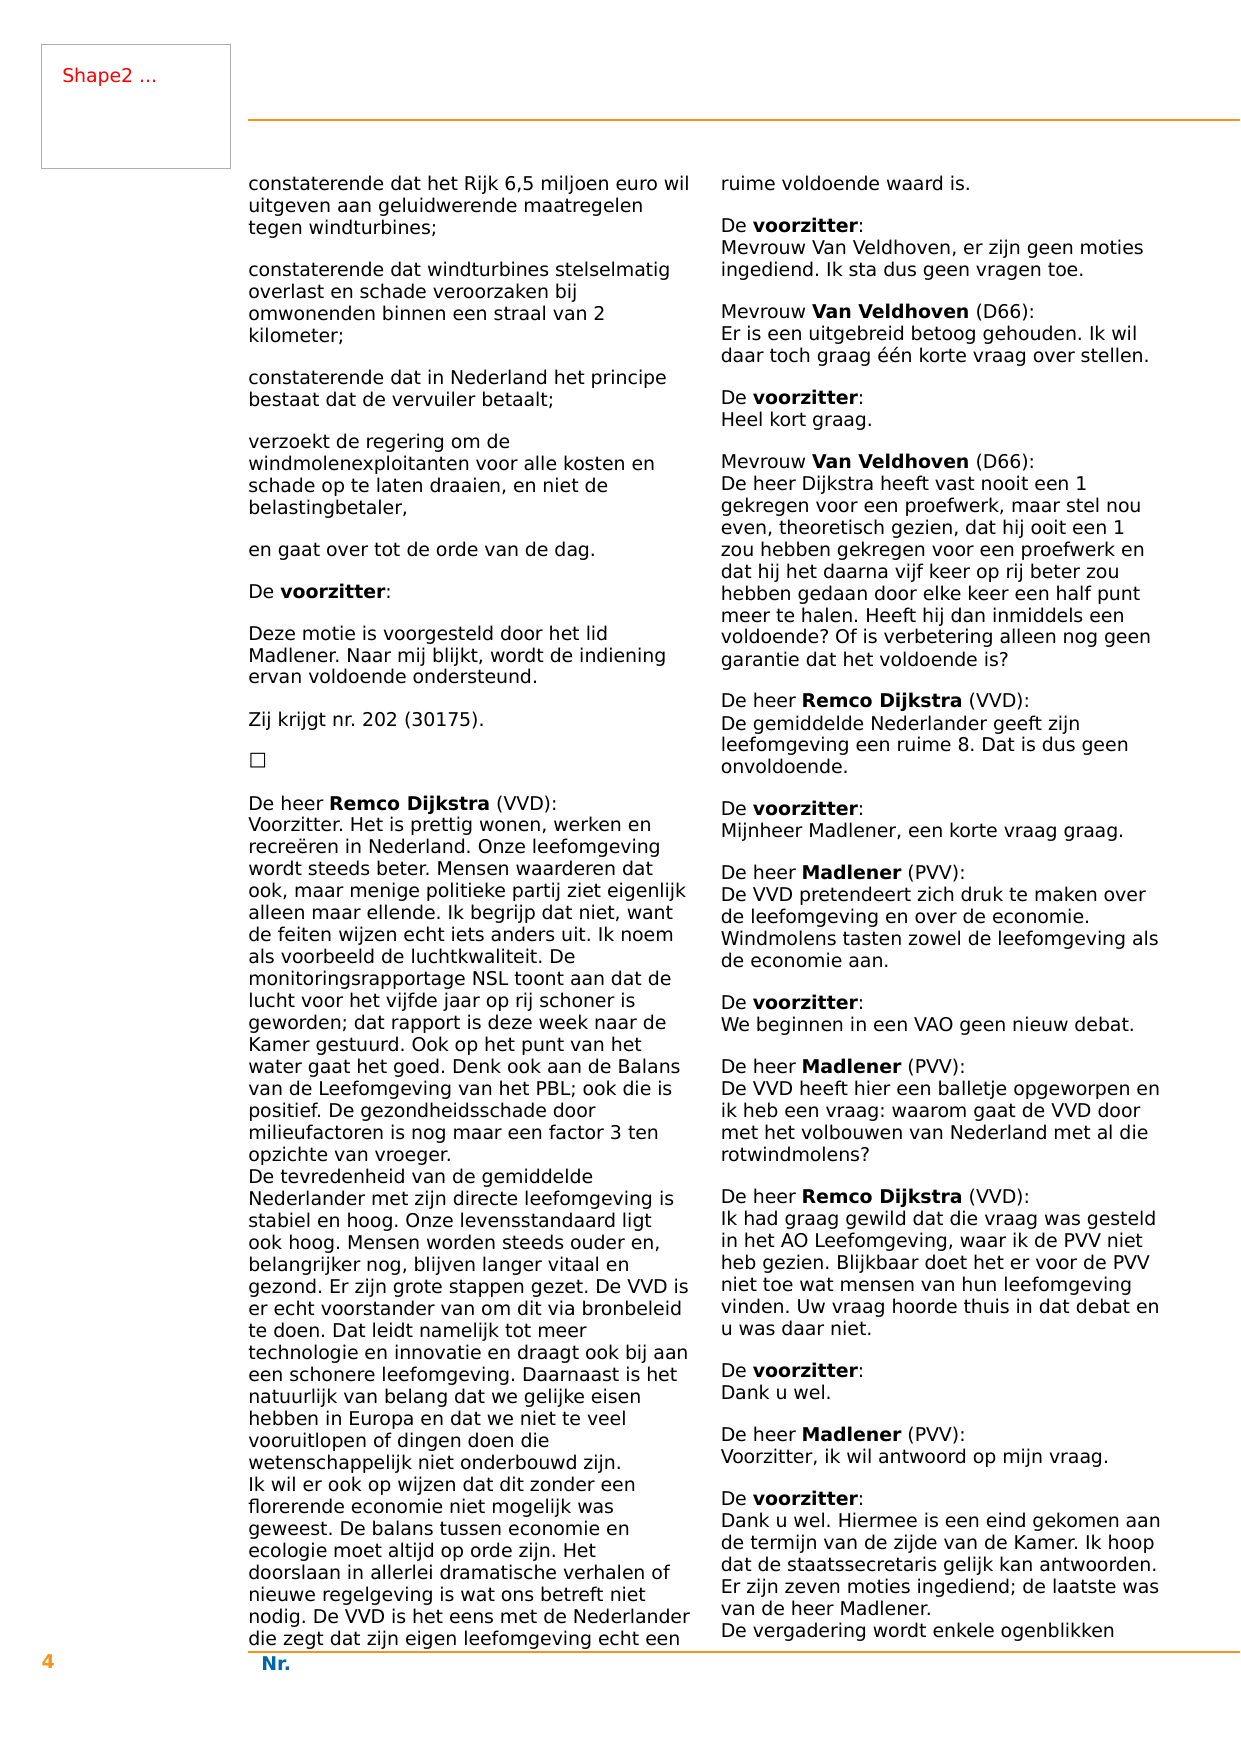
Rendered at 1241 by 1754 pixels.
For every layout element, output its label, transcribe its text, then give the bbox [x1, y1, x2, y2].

text De voorzitter: [721, 215, 1163, 237]
text De gemiddelde Nederlander geeft zijn leefomgeving een ruime 8. Dat is dus geen onvoldoende. [721, 712, 1163, 778]
text Dank u wel. [721, 1382, 1163, 1404]
text Mevrouw Van Veldhoven, er zijn geen moties ingediend. Ik sta dus geen vragen toe. [721, 237, 1163, 281]
text Dank u wel. Hiermee is een eind gekomen aan de termijn van de zijde van de Kamer. Ik hoop dat de staatssecretaris gelijk kan antwoorden. Er zijn zeven moties ingediend; de laatste was van de heer Madlener. [721, 1510, 1163, 1620]
text Voorzitter, ik wil antwoord op mijn vraag. [721, 1446, 1163, 1468]
text Voorzitter. Het is prettig wonen, werken en recreëren in Nederland. Onze leefomgeving wordt steeds beter. Mensen waarderen dat ook, maar menige politieke partij ziet eigenlijk alleen maar ellende. Ik begrijp dat niet, want de feiten wijzen echt iets anders uit. Ik noem als voorbeeld de luchtkwaliteit. De monitoringsrapportage NSL toont aan dat de lucht voor het vijfde jaar op rij schoner is geworden; dat rapport is deze week naar de Kamer gestuurd. Ook op het punt van het water gaat het goed. Denk ook aan de Balans van de Leefomgeving van het PBL; ook die is positief. De gezondheidsschade door milieufactoren is nog maar een factor 3 ten opzichte van vroeger. [248, 814, 691, 1166]
text De VVD pretendeert zich druk te maken over de leefomgeving en over de economie. Windmolens tasten zowel de leefomgeving als de economie aan. [721, 884, 1163, 972]
text Ik wil er ook op wijzen dat dit zonder een florerende economie niet mogelijk was geweest. De balans tussen economie en ecologie moet altijd op orde zijn. Het doorslaan in allerlei dramatische verhalen of nieuwe regelgeving is wat ons betreft niet nodig. De VVD is het eens met de Nederlander die zegt dat zijn eigen leefomgeving echt een [248, 1474, 691, 1649]
text constaterende dat het Rijk 6,5 miljoen euro wil uitgeven aan geluidwerende maatregelen tegen windturbines; [248, 173, 691, 239]
text De heer Madlener (PVV): [721, 862, 1163, 884]
text De heer Madlener (PVV): [721, 1424, 1163, 1446]
text constaterende dat in Nederland het principe bestaat dat de vervuiler betaalt; [248, 367, 691, 411]
text De voorzitter: [721, 1360, 1163, 1382]
text Heel kort graag. [721, 409, 1163, 431]
text De vergadering wordt enkele ogenblikken [721, 1620, 1163, 1642]
text De VVD heeft hier een balletje opgeworpen en ik heb een vraag: waarom gaat de VVD door met het volbouwen van Nederland met al die rotwindmolens? [721, 1078, 1163, 1166]
text We beginnen in een VAO geen nieuw debat. [721, 1014, 1163, 1036]
text De voorzitter: [721, 387, 1163, 409]
text Zij krijgt nr. 202 (30175). [248, 708, 691, 730]
text De heer Remco Dijkstra (VVD): [721, 1186, 1163, 1208]
text en gaat over tot de orde van de dag. [248, 538, 691, 561]
text De voorzitter: [248, 581, 691, 602]
text De heer Remco Dijkstra (VVD): [721, 690, 1163, 712]
text Ik had graag gewild dat die vraag was gesteld in het AO Leefomgeving, waar ik de PVV niet heb gezien. Blijkbaar doet het er voor de PVV niet toe wat mensen van hun leefomgeving vinden. Uw vraag hoorde thuis in dat debat en u was daar niet. [721, 1208, 1163, 1340]
text verzoekt de regering om de windmolenexploitanten voor alle kosten en schade op te laten draaien, en niet de belastingbetaler, [248, 431, 691, 518]
text De heer Remco Dijkstra (VVD): [248, 792, 691, 814]
text Mevrouw Van Veldhoven (D66): [721, 451, 1163, 473]
text Mijnheer Madlener, een korte vraag graag. [721, 820, 1163, 842]
text De tevredenheid van de gemiddelde Nederlander met zijn directe leefomgeving is stabiel en hoog. Onze levensstandaard ligt ook hoog. Mensen worden steeds ouder en, belangrijker nog, blijven langer vitaal en gezond. Er zijn grote stappen gezet. De VVD is er echt voorstander van om dit via bronbeleid te doen. Dat leidt namelijk tot meer technologie en innovatie en draagt ook bij aan een schonere leefomgeving. Daarnaast is het natuurlijk van belang dat we gelijke eisen hebben in Europa en dat we niet te veel vooruitlopen of dingen doen die wetenschappelijk niet onderbouwd zijn. [248, 1166, 691, 1474]
text Mevrouw Van Veldhoven (D66): [721, 301, 1163, 323]
text De voorzitter: [721, 992, 1163, 1014]
text Deze motie is voorgesteld door het lid Madlener. Naar mij blijkt, wordt de indiening ervan voldoende ondersteund. [248, 622, 691, 688]
text De heer Madlener (PVV): [721, 1056, 1163, 1078]
text De heer Dijkstra heeft vast nooit een 1 gekregen voor een proefwerk, maar stel nou even, theoretisch gezien, dat hij ooit een 1 zou hebben gekregen voor een proefwerk en dat hij het daarna vijf keer op rij beter zou hebben gedaan door elke keer een half punt meer te halen. Heeft hij dan inmiddels een voldoende? Of is verbetering alleen nog geen garantie dat het voldoende is? [721, 473, 1163, 670]
text ⬜ [248, 750, 691, 772]
text De voorzitter: [721, 1488, 1163, 1510]
text constaterende dat windturbines stelselmatig overlast en schade veroorzaken bij omwonenden binnen een straal van 2 kilometer; [248, 259, 691, 347]
text De voorzitter: [721, 798, 1163, 820]
text ruime voldoende waard is. [721, 173, 1163, 195]
text Er is een uitgebreid betoog gehouden. Ik wil daar toch graag één korte vraag over stellen. [721, 323, 1163, 367]
